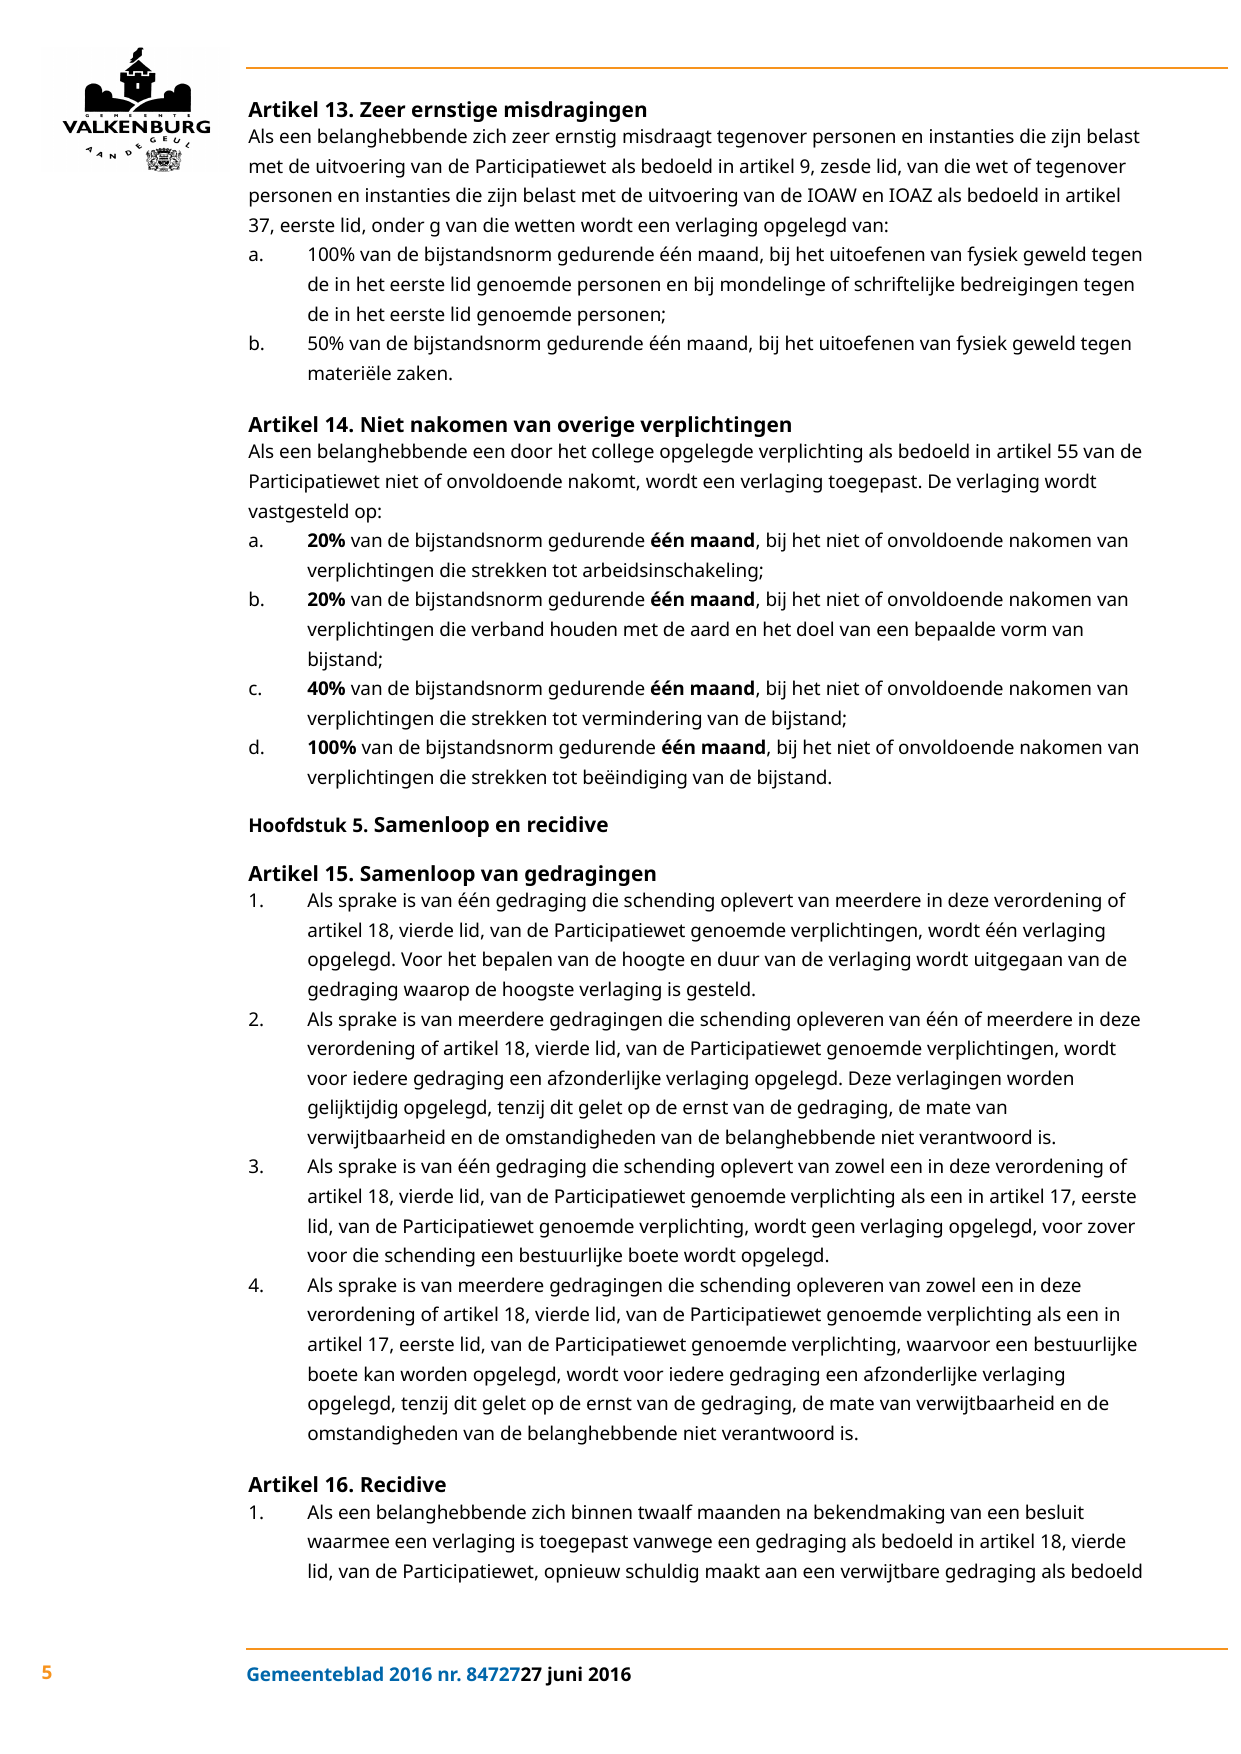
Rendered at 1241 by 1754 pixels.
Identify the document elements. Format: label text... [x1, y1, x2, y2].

list 100% van de bijstandsnorm gedurende één maand, bij het uitoefenen van fysiek geweld tegen de in het eerste lid genoemde personen en bij mondelinge of schriftelijke bedreigingen tegen de in het eerste lid genoemde personen; [248, 242, 1152, 326]
text Artikel 14. Niet nakomen van overige verplichtingen [248, 410, 1152, 439]
list 20% van de bijstandsnorm gedurende één maand, bij het niet of onvoldoende nakomen van verplichtingen die verband houden met de aard en het doel van een bepaalde vorm van bijstand; [248, 587, 1152, 672]
text vastgesteld op: [248, 498, 1152, 524]
text Als een belanghebbende zich zeer ernstig misdraagt tegenover personen en instanties die zijn belast met de uitvoering van de Participatiewet als bedoeld in artikel 9, zesde lid, van die wet of tegenover personen en instanties die zijn belast met de uitvoering van de IOAW en IOAZ als bedoeld in artikel 37, eerste lid, onder g van die wetten wordt een verlaging opgelegd van: [248, 123, 1152, 238]
text Participatiewet niet of onvoldoende nakomt, wordt een verlaging toegepast. De verlaging wordt [248, 468, 1152, 494]
list Als een belanghebbende zich binnen twaalf maanden na bekendmaking van een besluit waarmee een verlaging is toegepast vanwege een gedraging als bedoeld in artikel 18, vierde lid, van de Participatiewet, opnieuw schuldig maakt aan een verwijtbare gedraging als bedoeld [248, 1499, 1152, 1584]
list Als sprake is van meerdere gedragingen die schending opleveren van één of meerdere in deze verordening of artikel 18, vierde lid, van de Participatiewet genoemde verplichtingen, wordt voor iedere gedraging een afzonderlijke verlaging opgelegd. Deze verlagingen worden gelijktijdig opgelegd, tenzij dit gelet op de ernst van de gedraging, de mate van verwijtbaarheid en de omstandigheden van de belanghebbende niet verantwoord is. [248, 1006, 1152, 1150]
list 100% van de bijstandsnorm gedurende één maand, bij het niet of onvoldoende nakomen van verplichtingen die strekken tot beëindiging van de bijstand. [248, 734, 1152, 790]
list 50% van de bijstandsnorm gedurende één maand, bij het uitoefenen van fysiek geweld tegen materiële zaken. [248, 330, 1152, 386]
list 20% van de bijstandsnorm gedurende één maand, bij het niet of onvoldoende nakomen van verplichtingen die strekken tot arbeidsinschakeling; [248, 527, 1152, 583]
text Hoofdstuk 5. Samenloop en recidive [248, 810, 1152, 838]
picture [41, 47, 231, 172]
list Als sprake is van één gedraging die schending oplevert van meerdere in deze verordening of artikel 18, vierde lid, van de Participatiewet genoemde verplichtingen, wordt één verlaging opgelegd. Voor het bepalen van de hoogte en duur van de verlaging wordt uitgegaan van de gedraging waarop de hoogste verlaging is gesteld. [248, 887, 1152, 1002]
text Artikel 16. Recidive [248, 1470, 1152, 1499]
list Als sprake is van één gedraging die schending oplevert van zowel een in deze verordening of artikel 18, vierde lid, van de Participatiewet genoemde verplichting als een in artikel 17, eerste lid, van de Participatiewet genoemde verplichting, wordt geen verlaging opgelegd, voor zover voor die schending een bestuurlijke boete wordt opgelegd. [248, 1154, 1152, 1268]
list Als sprake is van meerdere gedragingen die schending opleveren van zowel een in deze verordening of artikel 18, vierde lid, van de Participatiewet genoemde verplichting als een in artikel 17, eerste lid, van de Participatiewet genoemde verplichting, waarvoor een bestuurlijke boete kan worden opgelegd, wordt voor iedere gedraging een afzonderlijke verlaging opgelegd, tenzij dit gelet op de ernst van de gedraging, de mate van verwijtbaarheid en de omstandigheden van de belanghebbende niet verantwoord is. [248, 1272, 1152, 1446]
text Als een belanghebbende een door het college opgelegde verplichting als bedoeld in artikel 55 van de [248, 439, 1152, 464]
list 40% van de bijstandsnorm gedurende één maand, bij het niet of onvoldoende nakomen van verplichtingen die strekken tot vermindering van de bijstand; [248, 675, 1152, 731]
text Artikel 13. Zeer ernstige misdragingen [248, 95, 1152, 123]
text Artikel 15. Samenloop van gedragingen [248, 859, 1152, 887]
